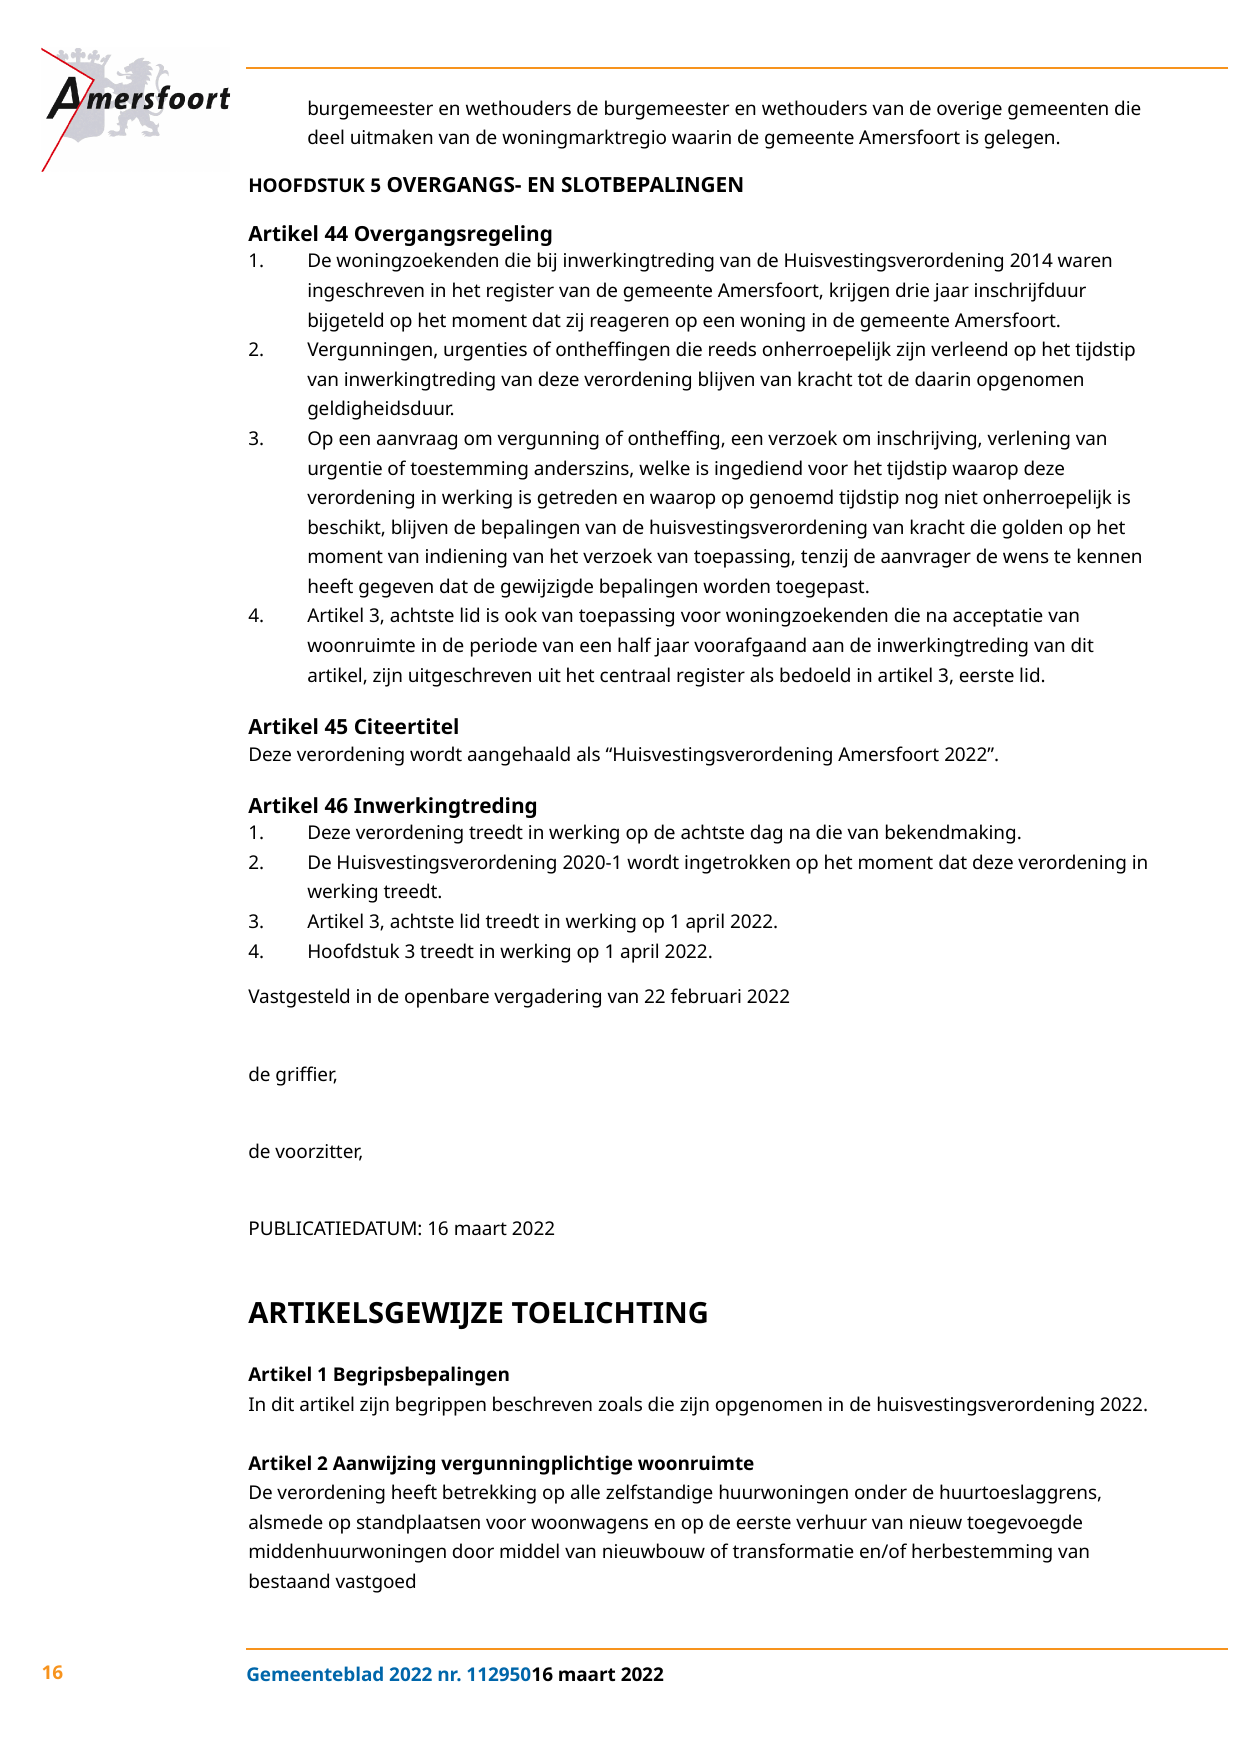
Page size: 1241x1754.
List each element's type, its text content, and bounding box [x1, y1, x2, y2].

list Deze verordening treedt in werking op de achtste dag na die van bekendmaking. [248, 819, 1152, 845]
list Artikel 3, achtste lid is ook van toepassing voor woningzoekenden die na acceptatie van woonruimte in de periode van een half jaar voorafgaand aan de inwerkingtreding van dit artikel, zijn uitgeschreven uit het centraal register als bedoeld in artikel 3, eerste lid. [248, 603, 1152, 688]
text PUBLICATIEDATUM: 16 maart 2022 [248, 1215, 1152, 1241]
list Artikel 3, achtste lid treedt in werking op 1 april 2022. [248, 908, 1152, 934]
text ARTIKELSGEWIJZE TOELICHTING [248, 1292, 1152, 1332]
list De Huisvestingsverordening 2020-1 wordt ingetrokken op het moment dat deze verordening in werking treedt. [248, 849, 1152, 904]
text Artikel 45 Citeertitel [248, 712, 1152, 741]
list De woningzoekenden die bij inwerkingtreding van de Huisvestingsverordening 2014 waren ingeschreven in het register van de gemeente Amersfoort, krijgen drie jaar inschrijfduur bijgeteld op het moment dat zij reageren op een woning in de gemeente Amersfoort. [248, 248, 1152, 333]
list Vergunningen, urgenties of ontheffingen die reeds onherroepelijk zijn verleend op het tijdstip van inwerkingtreding van deze verordening blijven van kracht tot de daarin opgenomen geldigheidsduur. [248, 336, 1152, 421]
text Vastgesteld in de openbare vergadering van 22 februari 2022 [248, 983, 1152, 1009]
list Op een aanvraag om vergunning of ontheffing, een verzoek om inschrijving, verlening van urgentie of toestemming anderszins, welke is ingediend voor het tijdstip waarop deze verordening in werking is getreden en waarop op genoemd tijdstip nog niet onherroepelijk is beschikt, blijven de bepalingen van de huisvestingsverordening van kracht die golden op het moment van indiening van het verzoek van toepassing, tenzij de aanvrager de wens te kennen heeft gegeven dat de gewijzigde bepalingen worden toegepast. [248, 425, 1152, 599]
list Hoofdstuk 3 treedt in werking op 1 april 2022. [248, 938, 1152, 964]
text Artikel 44 Overgangsregeling [248, 219, 1152, 248]
text Artikel 46 Inwerkingtreding [248, 791, 1152, 819]
picture [41, 47, 231, 172]
text de griffier, [248, 1061, 1152, 1086]
text Deze verordening wordt aangehaald als “Huisvestingsverordening Amersfoort 2022”. [248, 741, 1152, 766]
text Artikel 1 Begripsbepalingen [248, 1361, 1152, 1387]
list burgemeester en wethouders de burgemeester en wethouders van de overige gemeenten die deel uitmaken van de woningmarktregio waarin de gemeente Amersfoort is gelegen. [248, 95, 1152, 150]
text De verordening heeft betrekking op alle zelfstandige huurwoningen onder de huurtoeslaggrens, alsmede op standplaatsen voor woonwagens en op de eerste verhuur van nieuw toegevoegde middenhuurwoningen door middel van nieuwbouw of transformatie en/of herbestemming van bestaand vastgoed [248, 1479, 1152, 1594]
text Artikel 2 Aanwijzing vergunningplichtige woonruimte [248, 1450, 1152, 1476]
text HOOFDSTUK 5 OVERGANGS- EN SLOTBEPALINGEN [248, 170, 1152, 198]
text de voorzitter, [248, 1138, 1152, 1164]
text In dit artikel zijn begrippen beschreven zoals die zijn opgenomen in de huisvestingsverordening 2022. [248, 1391, 1152, 1416]
